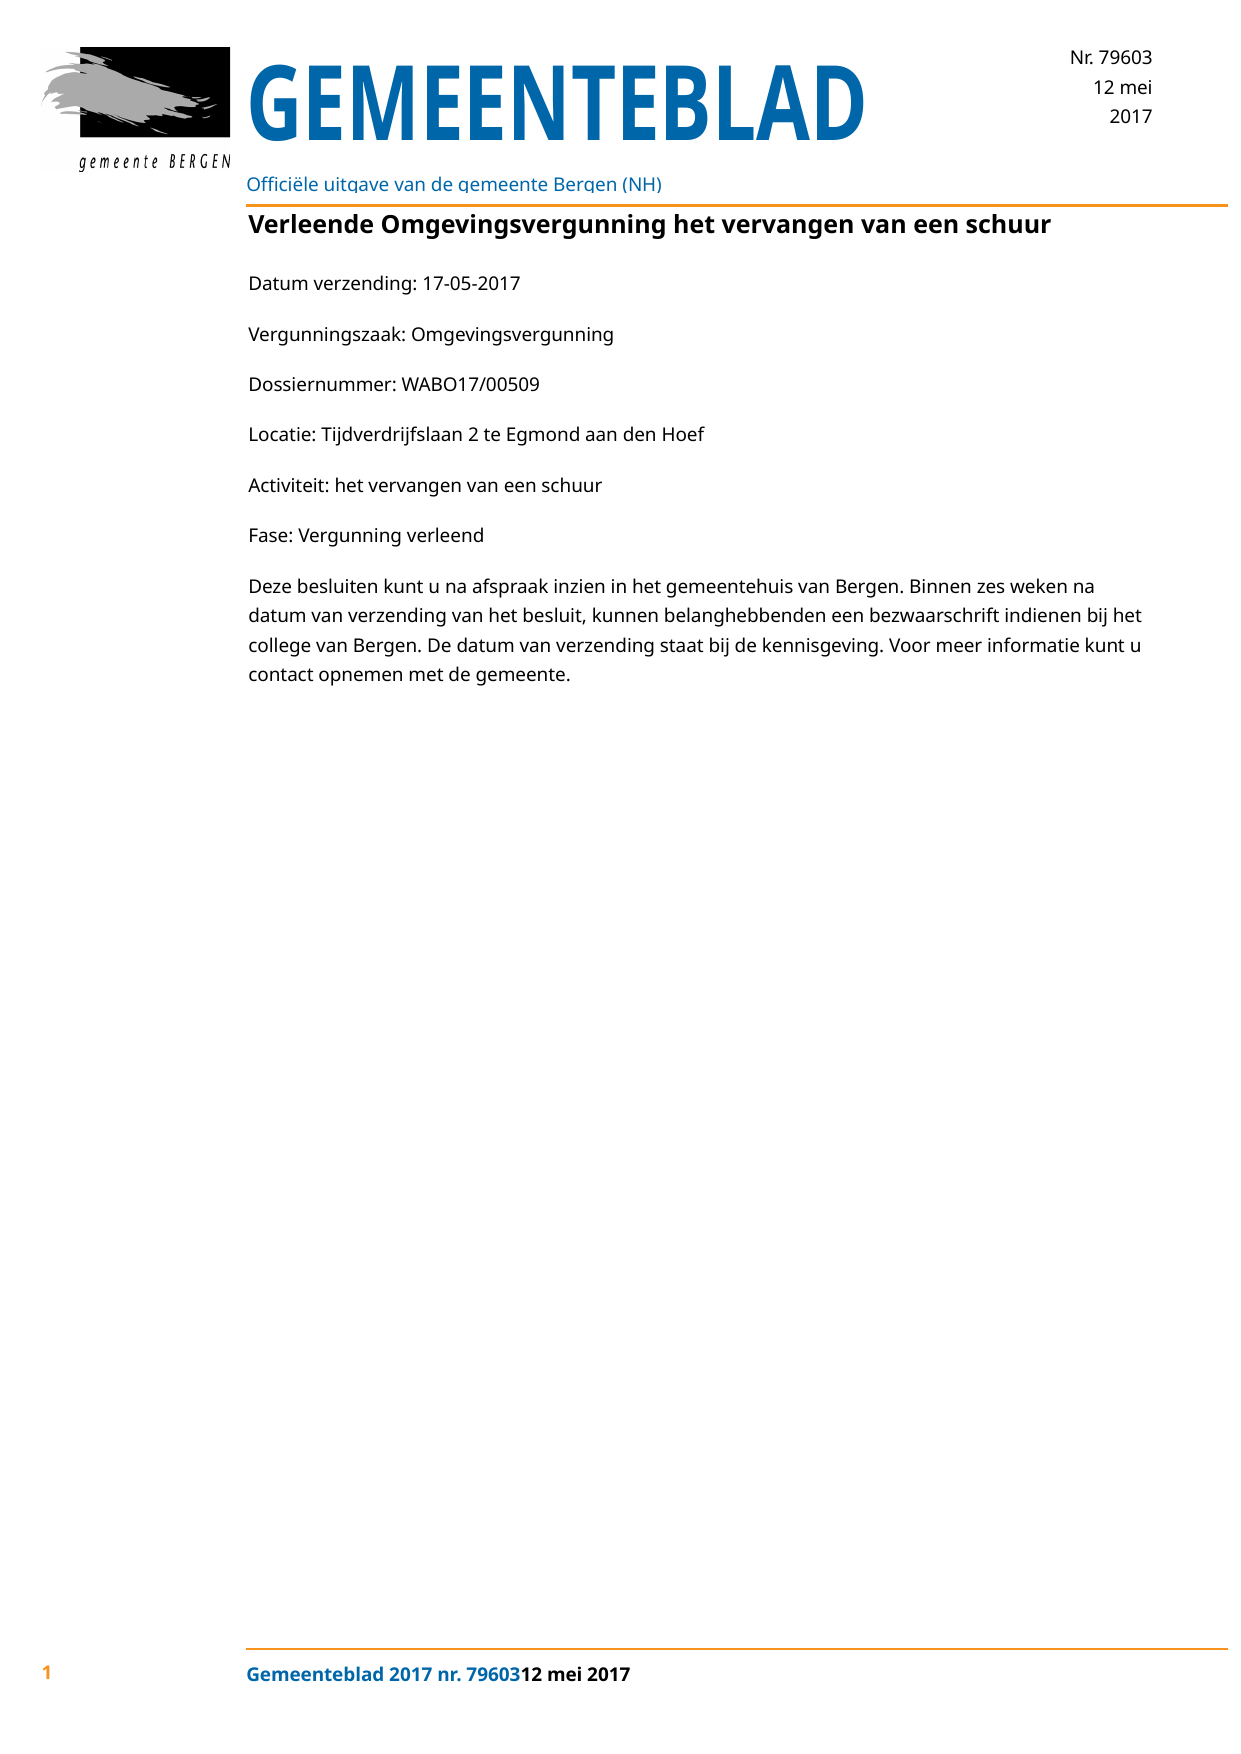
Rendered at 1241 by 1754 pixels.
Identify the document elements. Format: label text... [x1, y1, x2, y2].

text Deze besluiten kunt u na afspraak inzien in het gemeentehuis van Bergen. Binnen zes weken na datum van verzending van het besluit, kunnen belanghebbenden een bezwaarschrift indienen bij het college van Bergen. De datum van verzending staat bij de kennisgeving. Voor meer informatie kunt u contact opnemen met de gemeente. [248, 573, 1152, 687]
text Verleende Omgevingsvergunning het vervangen van een schuur [248, 207, 1152, 241]
text Datum verzending: 17-05-2017 [248, 270, 1152, 296]
text Fase: Vergunning verleend [248, 522, 1152, 548]
text Dossiernummer: WABO17/00509 [248, 371, 1152, 397]
text Activiteit: het vervangen van een schuur [248, 472, 1152, 498]
text Vergunningszaak: Omgevingsvergunning [248, 321, 1152, 346]
picture [41, 47, 231, 172]
text Locatie: Tijdverdrijfslaan 2 te Egmond aan den Hoef [248, 422, 1152, 447]
